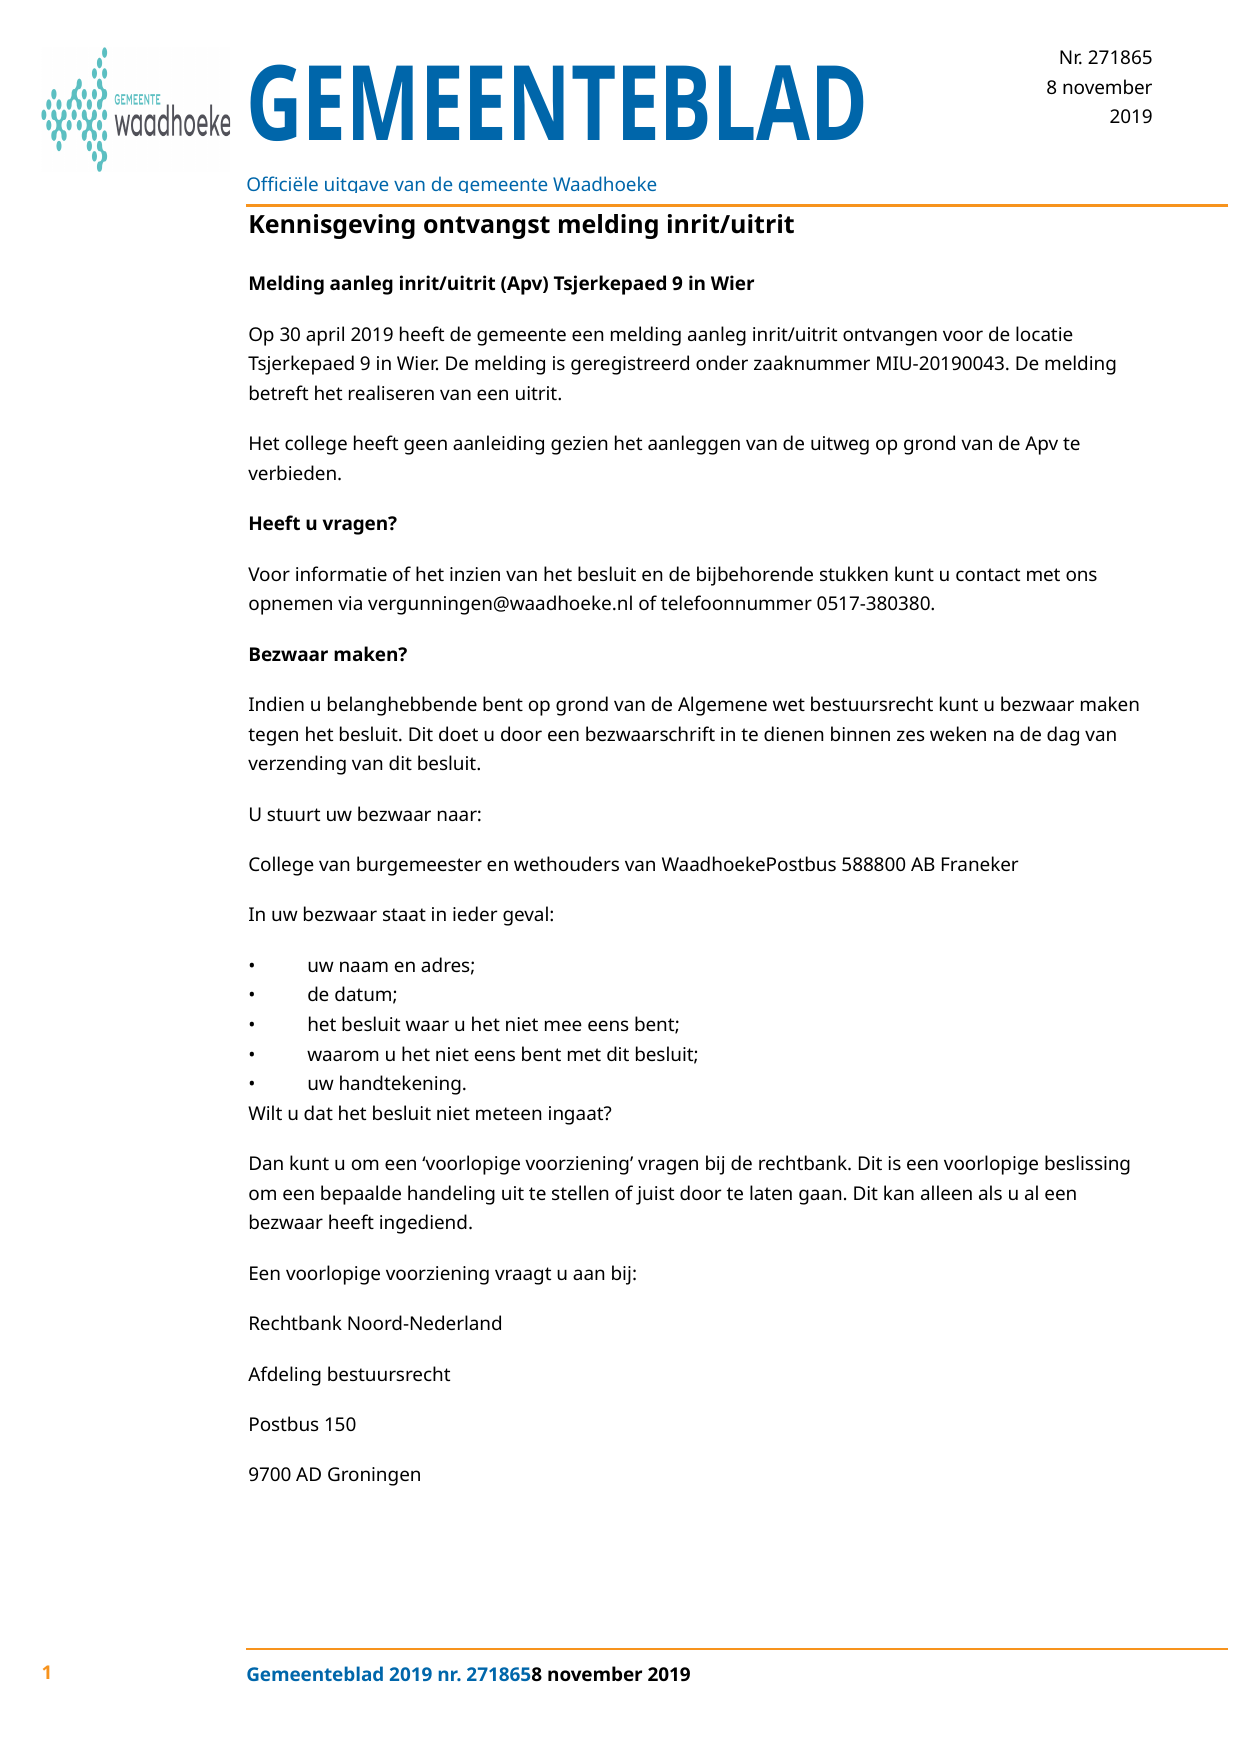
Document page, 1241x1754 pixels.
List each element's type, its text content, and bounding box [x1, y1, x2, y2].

text Wilt u dat het besluit niet meteen ingaat? [248, 1100, 1152, 1126]
text Heeft u vragen? [248, 510, 1152, 536]
text Postbus 150 [248, 1411, 1152, 1437]
list uw handtekening. [248, 1070, 1152, 1096]
text Afdeling bestuursrecht [248, 1361, 1152, 1386]
text Indien u belanghebbende bent op grond van de Algemene wet bestuursrecht kunt u bezwaar maken tegen het besluit. Dit doet u door een bezwaarschrift in te dienen binnen zes weken na de dag van verzending van dit besluit. [248, 691, 1152, 776]
text Voor informatie of het inzien van het besluit en de bijbehorende stukken kunt u contact met ons opnemen via vergunningen@waadhoeke.nl of telefoonnummer 0517-380380. [248, 561, 1152, 616]
text Op 30 april 2019 heeft de gemeente een melding aanleg inrit/uitrit ontvangen voor de locatie Tsjerkepaed 9 in Wier. De melding is geregistreerd onder zaaknummer MIU-20190043. De melding betreft het realiseren van een uitrit. [248, 321, 1152, 406]
text U stuurt uw bezwaar naar: [248, 801, 1152, 826]
text Dan kunt u om een ‘voorlopige voorziening’ vragen bij de rechtbank. Dit is een voorlopige beslissing om een bepaalde handeling uit te stellen of juist door te laten gaan. Dit kan alleen als u al een bezwaar heeft ingediend. [248, 1150, 1152, 1235]
text Melding aanleg inrit/uitrit (Apv) Tsjerkepaed 9 in Wier [248, 270, 1152, 296]
text In uw bezwaar staat in ieder geval: [248, 902, 1152, 927]
text College van burgemeester en wethouders van WaadhoekePostbus 588800 AB Franeker [248, 851, 1152, 877]
text Het college heeft geen aanleiding gezien het aanleggen van de uitweg op grond van de Apv te verbieden. [248, 430, 1152, 486]
text Een voorlopige voorziening vraagt u aan bij: [248, 1260, 1152, 1286]
list de datum; [248, 982, 1152, 1007]
text Kennisgeving ontvangst melding inrit/uitrit [248, 207, 1152, 241]
picture [41, 47, 231, 172]
list waarom u het niet eens bent met dit besluit; [248, 1041, 1152, 1066]
list het besluit waar u het niet mee eens bent; [248, 1011, 1152, 1037]
text Bezwaar maken? [248, 641, 1152, 666]
list uw naam en adres; [248, 952, 1152, 978]
text 9700 AD Groningen [248, 1462, 1152, 1487]
text Rechtbank Noord-Nederland [248, 1310, 1152, 1336]
